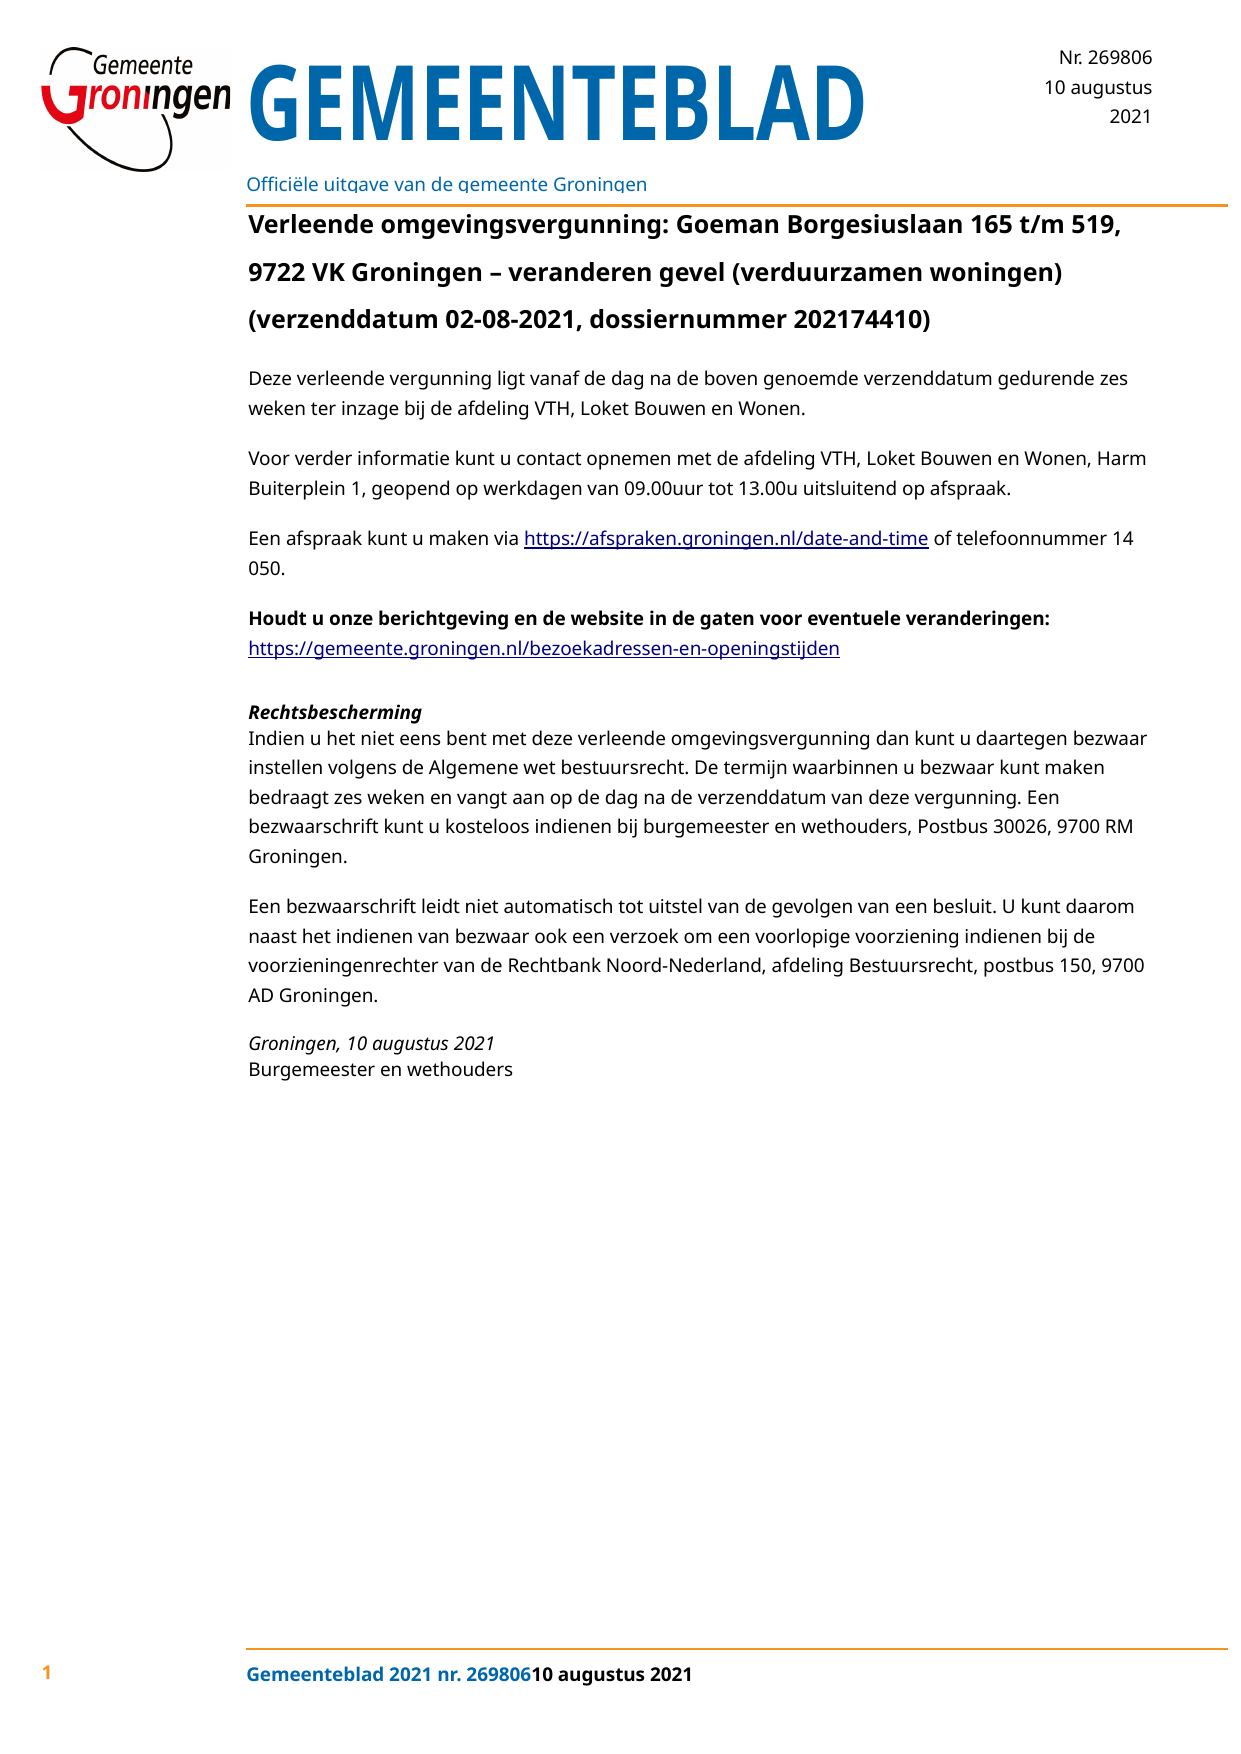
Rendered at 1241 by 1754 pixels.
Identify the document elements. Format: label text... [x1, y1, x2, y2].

text Indien u het niet eens bent met deze verleende omgevingsvergunning dan kunt u daartegen bezwaar instellen volgens de Algemene wet bestuursrecht. De termijn waarbinnen u bezwaar kunt maken bedraagt zes weken en vangt aan op de dag na de verzenddatum van deze vergunning. Een bezwaarschrift kunt u kosteloos indienen bij burgemeester en wethouders, Postbus 30026, 9700 RM Groningen. [248, 725, 1152, 869]
text Voor verder informatie kunt u contact opnemen met de afdeling VTH, Loket Bouwen en Wonen, Harm Buiterplein 1, geopend op werkdagen van 09.00uur tot 13.00u uitsluitend op afspraak. [248, 446, 1152, 501]
text Een bezwaarschrift leidt niet automatisch tot uitstel van de gevolgen van een besluit. U kunt daarom naast het indienen van bezwaar ook een verzoek om een voorlopige voorziening indienen bij de voorzieningenrechter van de Rechtbank Noord-Nederland, afdeling Bestuursrecht, postbus 150, 9700 AD Groningen. [248, 893, 1152, 1008]
text Burgemeester en wethouders [248, 1056, 1152, 1082]
text Verleende omgevingsvergunning: Goeman Borgesiuslaan 165 t/m 519, 9722 VK Groningen – veranderen gevel (verduurzamen woningen) (verzenddatum 02-08-2021, dossiernummer 202174410) [248, 207, 1152, 336]
text Houdt u onze berichtgeving en de website in de gaten voor eventuele veranderingen: https://gemeente.groningen.nl/bezoekadressen-en-openingstijden [248, 606, 1152, 661]
text Deze verleende vergunning ligt vanaf de dag na de boven genoemde verzenddatum gedurende zes weken ter inzage bij de afdeling VTH, Loket Bouwen en Wonen. [248, 366, 1152, 421]
picture [41, 47, 231, 172]
text Rechtsbescherming [248, 699, 1152, 725]
text Groningen, 10 augustus 2021 [248, 1030, 1152, 1056]
text Een afspraak kunt u maken via https://afspraken.groningen.nl/date-and-time of telefoonnummer 14 050. [248, 526, 1152, 581]
